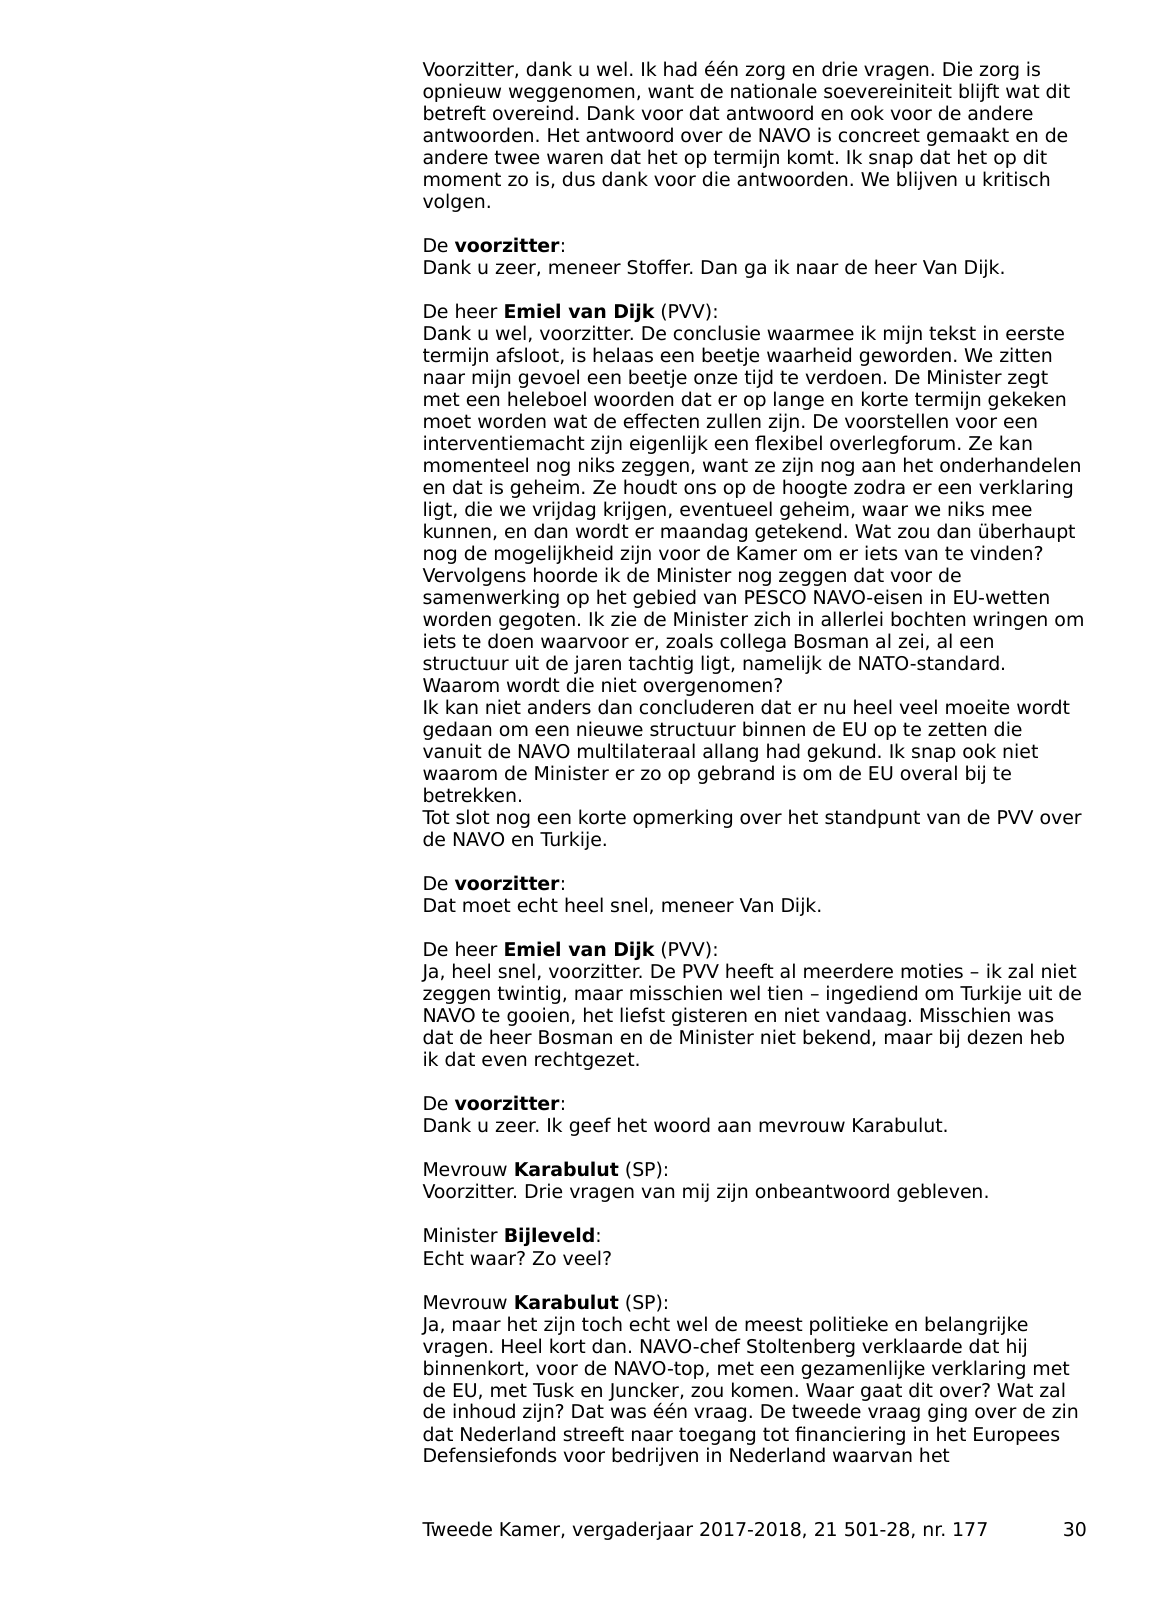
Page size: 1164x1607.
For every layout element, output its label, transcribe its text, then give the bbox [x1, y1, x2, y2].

text Dat moet echt heel snel, meneer Van Dijk. [422, 895, 1087, 917]
text Dank u wel, voorzitter. De conclusie waarmee ik mijn tekst in eerste termijn afsloot, is helaas een beetje waarheid geworden. We zitten naar mijn gevoel een beetje onze tijd te verdoen. De Minister zegt met een heleboel woorden dat er op lange en korte termijn gekeken moet worden wat de effecten zullen zijn. De voorstellen voor een interventiemacht zijn eigenlijk een flexibel overlegforum. Ze kan momenteel nog niks zeggen, want ze zijn nog aan het onderhandelen en dat is geheim. Ze houdt ons op de hoogte zodra er een verklaring ligt, die we vrijdag krijgen, eventueel geheim, waar we niks mee kunnen, en dan wordt er maandag getekend. Wat zou dan überhaupt nog de mogelijkheid zijn voor de Kamer om er iets van te vinden? [422, 323, 1087, 565]
text Voorzitter, dank u wel. Ik had één zorg en drie vragen. Die zorg is opnieuw weggenomen, want de nationale soevereiniteit blijft wat dit betreft overeind. Dank voor dat antwoord en ook voor de andere antwoorden. Het antwoord over de NAVO is concreet gemaakt en de andere twee waren dat het op termijn komt. Ik snap dat het op dit moment zo is, dus dank voor die antwoorden. We blijven u kritisch volgen. [422, 59, 1087, 213]
text De heer Emiel van Dijk (PVV): [422, 301, 1087, 323]
text De voorzitter: [422, 235, 1087, 257]
text Tot slot nog een korte opmerking over het standpunt van de PVV over de NAVO en Turkije. [422, 807, 1087, 851]
text Voorzitter. Drie vragen van mij zijn onbeantwoord gebleven. [422, 1181, 1087, 1203]
text Dank u zeer, meneer Stoffer. Dan ga ik naar de heer Van Dijk. [422, 257, 1087, 279]
text Minister Bijleveld: [422, 1225, 1087, 1247]
text Mevrouw Karabulut (SP): [422, 1292, 1087, 1313]
text Mevrouw Karabulut (SP): [422, 1159, 1087, 1181]
text De voorzitter: [422, 873, 1087, 895]
text De heer Emiel van Dijk (PVV): [422, 939, 1087, 961]
text De voorzitter: [422, 1093, 1087, 1115]
text Ik kan niet anders dan concluderen dat er nu heel veel moeite wordt gedaan om een nieuwe structuur binnen de EU op te zetten die vanuit de NAVO multilateraal allang had gekund. Ik snap ook niet waarom de Minister er zo op gebrand is om de EU overal bij te betrekken. [422, 697, 1087, 807]
text Vervolgens hoorde ik de Minister nog zeggen dat voor de samenwerking op het gebied van PESCO NAVO-eisen in EU-wetten worden gegoten. Ik zie de Minister zich in allerlei bochten wringen om iets te doen waarvoor er, zoals collega Bosman al zei, al een structuur uit de jaren tachtig ligt, namelijk de NATO-standard. Waarom wordt die niet overgenomen? [422, 565, 1087, 697]
text Echt waar? Zo veel? [422, 1247, 1087, 1269]
text Dank u zeer. Ik geef het woord aan mevrouw Karabulut. [422, 1115, 1087, 1137]
text Ja, heel snel, voorzitter. De PVV heeft al meerdere moties – ik zal niet zeggen twintig, maar misschien wel tien – ingediend om Turkije uit de NAVO te gooien, het liefst gisteren en niet vandaag. Misschien was dat de heer Bosman en de Minister niet bekend, maar bij dezen heb ik dat even rechtgezet. [422, 961, 1087, 1071]
text Ja, maar het zijn toch echt wel de meest politieke en belangrijke vragen. Heel kort dan. NAVO-chef Stoltenberg verklaarde dat hij binnenkort, voor de NAVO-top, met een gezamenlijke verklaring met de EU, met Tusk en Juncker, zou komen. Waar gaat dit over? Wat zal de inhoud zijn? Dat was één vraag. De tweede vraag ging over de zin dat Nederland streeft naar toegang tot financiering in het Europees Defensiefonds voor bedrijven in Nederland waarvan het [422, 1313, 1087, 1467]
